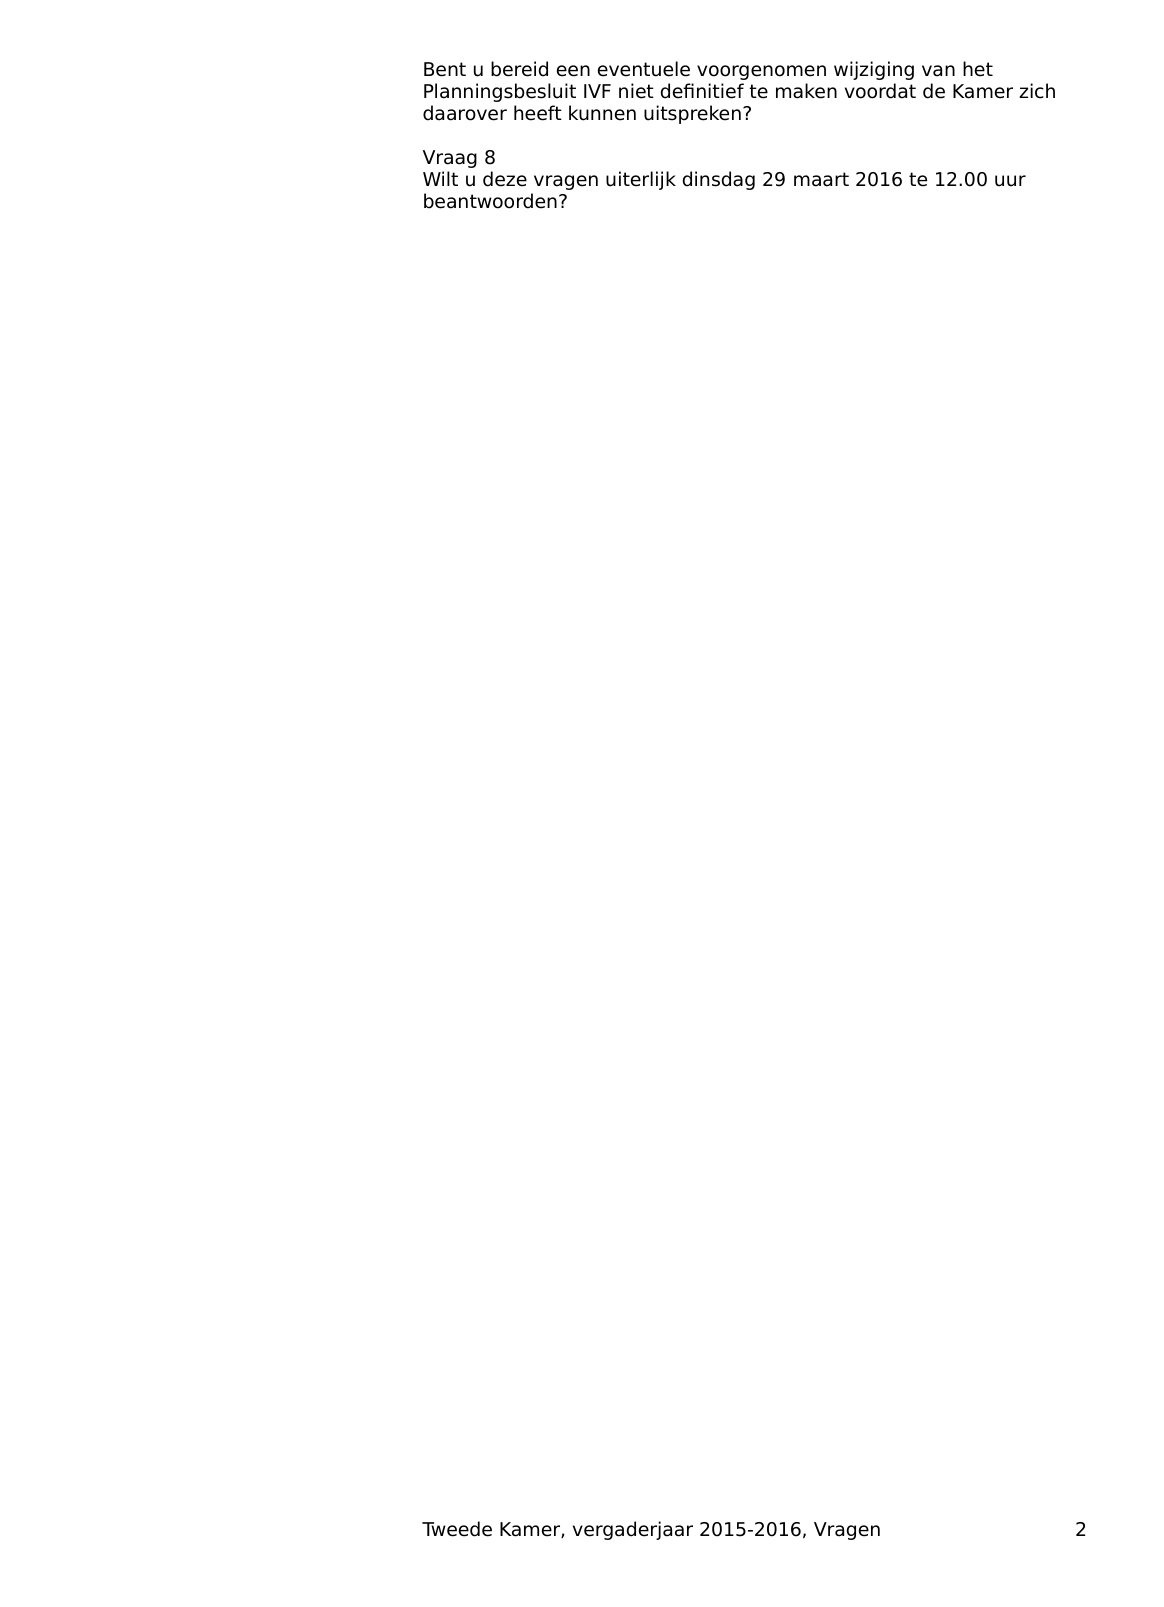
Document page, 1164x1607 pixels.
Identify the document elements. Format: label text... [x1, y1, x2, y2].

text Bent u bereid een eventuele voorgenomen wijziging van het Planningsbesluit IVF niet definitief te maken voordat de Kamer zich daarover heeft kunnen uitspreken? [422, 59, 1087, 125]
text Vraag 8 [422, 147, 1087, 169]
text Wilt u deze vragen uiterlijk dinsdag 29 maart 2016 te 12.00 uur beantwoorden? [422, 169, 1087, 213]
